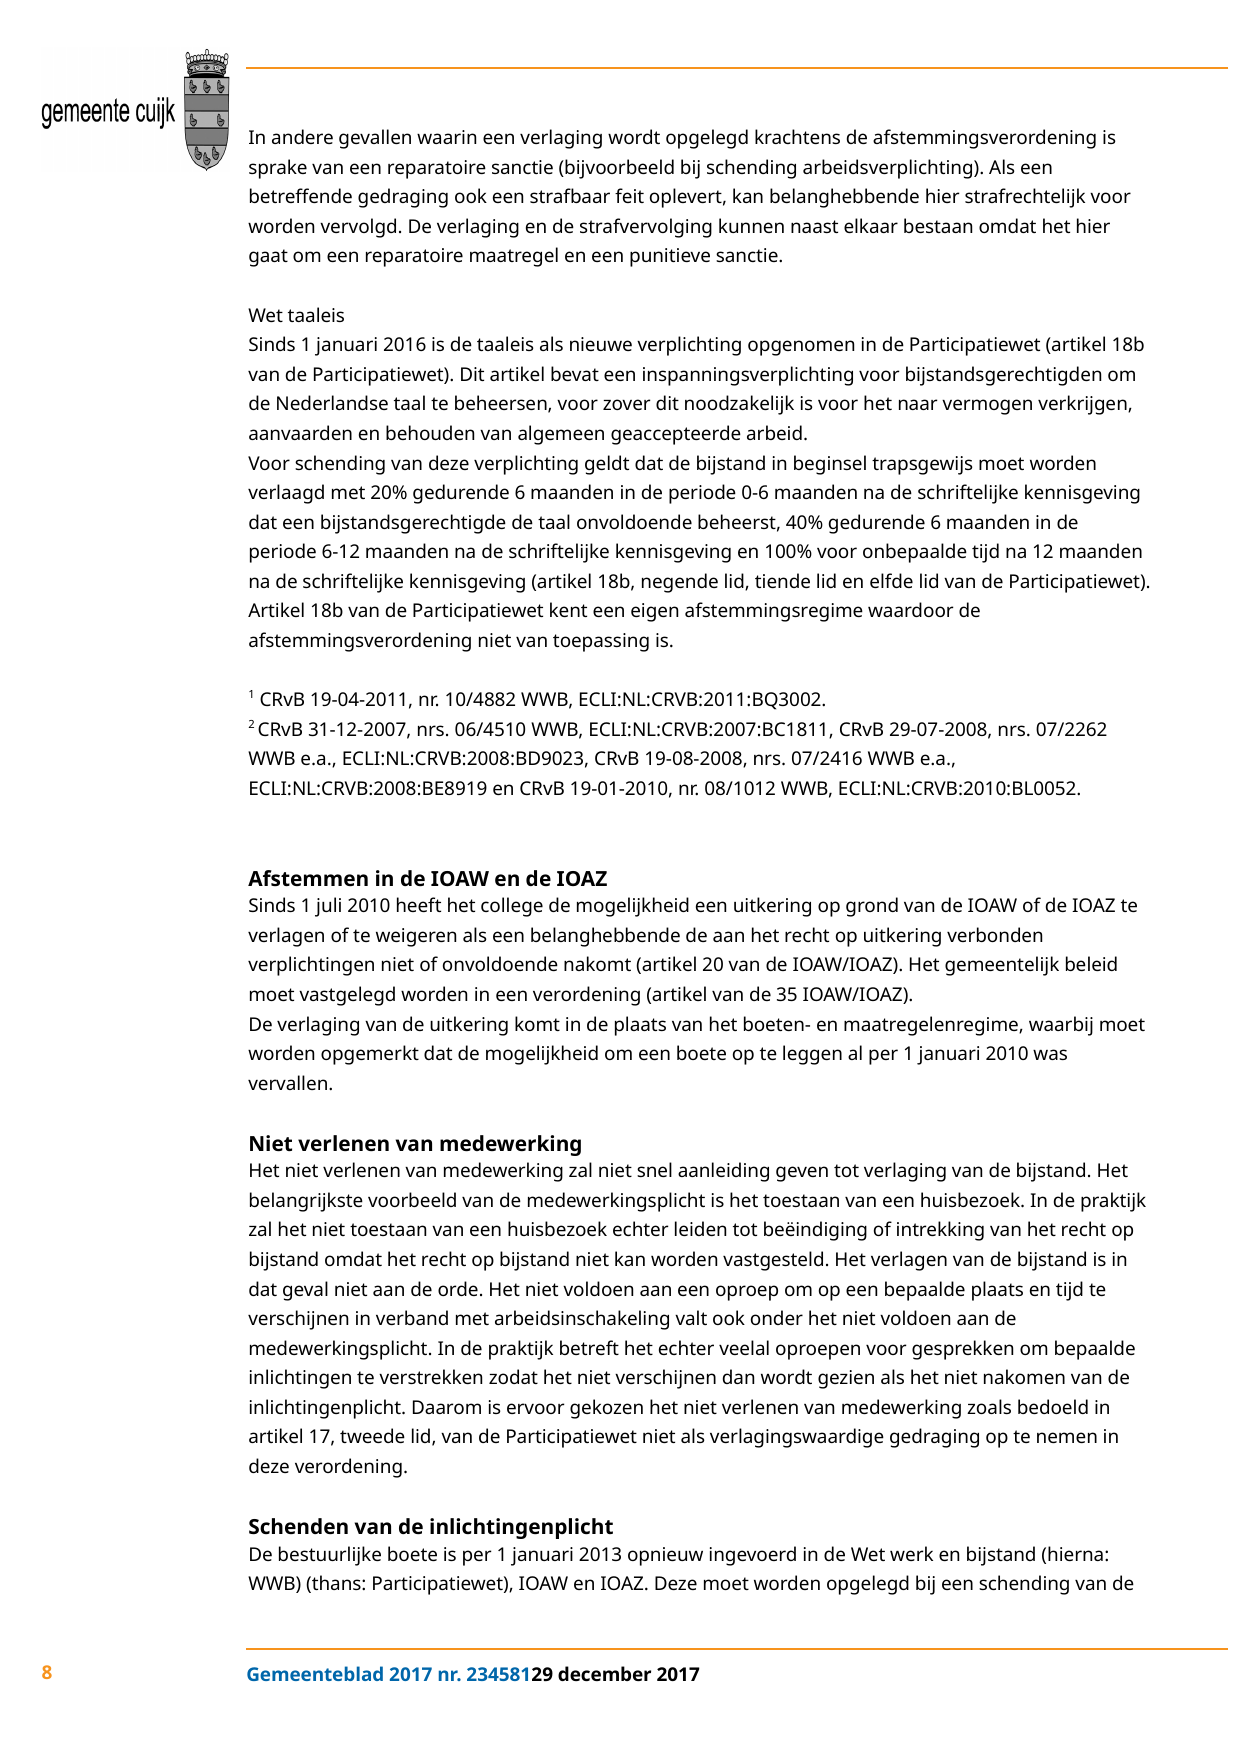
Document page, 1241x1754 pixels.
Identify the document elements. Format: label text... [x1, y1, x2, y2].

text Sinds 1 juli 2010 heeft het college de mogelijkheid een uitkering op grond van de IOAW of de IOAZ te verlagen of te weigeren als een belanghebbende de aan het recht op uitkering verbonden verplichtingen niet of onvoldoende nakomt (artikel 20 van de IOAW/IOAZ). Het gemeentelijk beleid moet vastgelegd worden in een verordening (artikel van de 35 IOAW/IOAZ). [248, 892, 1152, 1007]
text Voor schending van deze verplichting geldt dat de bijstand in beginsel trapsgewijs moet worden verlaagd met 20% gedurende 6 maanden in de periode 0-6 maanden na de schriftelijke kennisgeving dat een bijstandsgerechtigde de taal onvoldoende beheerst, 40% gedurende 6 maanden in de periode 6-12 maanden na de schriftelijke kennisgeving en 100% voor onbepaalde tijd na 12 maanden na de schriftelijke kennisgeving (artikel 18b, negende lid, tiende lid en elfde lid van de Participatiewet). Artikel 18b van de Participatiewet kent een eigen afstemmingsregime waardoor de afstemmingsverordening niet van toepassing is. [248, 450, 1152, 653]
text De verlaging van de uitkering komt in de plaats van het boeten- en maatregelenregime, waarbij moet worden opgemerkt dat de mogelijkheid om een boete op te leggen al per 1 januari 2010 was vervallen. [248, 1011, 1152, 1096]
text 2 CRvB 31-12-2007, nrs. 06/4510 WWB, ECLI:NL:CRVB:2007:BC1811, CRvB 29-07-2008, nrs. 07/2262 WWB e.a., ECLI:NL:CRVB:2008:BD9023, CRvB 19-08-2008, nrs. 07/2416 WWB e.a., ECLI:NL:CRVB:2008:BE8919 en CRvB 19-01-2010, nr. 08/1012 WWB, ECLI:NL:CRVB:2010:BL0052. [248, 716, 1152, 801]
text Schenden van de inlichtingenplicht [248, 1512, 1152, 1541]
text Afstemmen in de IOAW en de IOAZ [248, 864, 1152, 892]
text 1 CRvB 19-04-2011, nr. 10/4882 WWB, ECLI:NL:CRVB:2011:BQ3002. [248, 686, 1152, 712]
text Het niet verlenen van medewerking zal niet snel aanleiding geven tot verlaging van de bijstand. Het belangrijkste voorbeeld van de medewerkingsplicht is het toestaan van een huisbezoek. In de praktijk zal het niet toestaan van een huisbezoek echter leiden tot beëindiging of intrekking van het recht op bijstand omdat het recht op bijstand niet kan worden vastgesteld. Het verlagen van de bijstand is in dat geval niet aan de orde. Het niet voldoen aan een oproep om op een bepaalde plaats en tijd te verschijnen in verband met arbeidsinschakeling valt ook onder het niet voldoen aan de medewerkingsplicht. In de praktijk betreft het echter veelal oproepen voor gesprekken om bepaalde inlichtingen te verstrekken zodat het niet verschijnen dan wordt gezien als het niet nakomen van de inlichtingenplicht. Daarom is ervoor gekozen het niet verlenen van medewerking zoals bedoeld in artikel 17, tweede lid, van de Participatiewet niet als verlagingswaardige gedraging op te nemen in deze verordening. [248, 1157, 1152, 1479]
picture [41, 47, 231, 172]
text De bestuurlijke boete is per 1 januari 2013 opnieuw ingevoerd in de Wet werk en bijstand (hierna: WWB) (thans: Participatiewet), IOAW en IOAZ. Deze moet worden opgelegd bij een schending van de [248, 1541, 1152, 1596]
text Sinds 1 januari 2016 is de taaleis als nieuwe verplichting opgenomen in de Participatiewet (artikel 18b van de Participatiewet). Dit artikel bevat een inspanningsverplichting voor bijstandsgerechtigden om de Nederlandse taal te beheersen, voor zover dit noodzakelijk is voor het naar vermogen verkrijgen, aanvaarden en behouden van algemeen geaccepteerde arbeid. [248, 331, 1152, 446]
text Niet verlenen van medewerking [248, 1129, 1152, 1157]
text In andere gevallen waarin een verlaging wordt opgelegd krachtens de afstemmingsverordening is sprake van een reparatoire sanctie (bijvoorbeeld bij schending arbeidsverplichting). Als een betreffende gedraging ook een strafbaar feit oplevert, kan belanghebbende hier strafrechtelijk voor worden vervolgd. De verlaging en de strafvervolging kunnen naast elkaar bestaan omdat het hier gaat om een reparatoire maatregel en een punitieve sanctie. [248, 124, 1152, 268]
text Wet taaleis [248, 302, 1152, 328]
